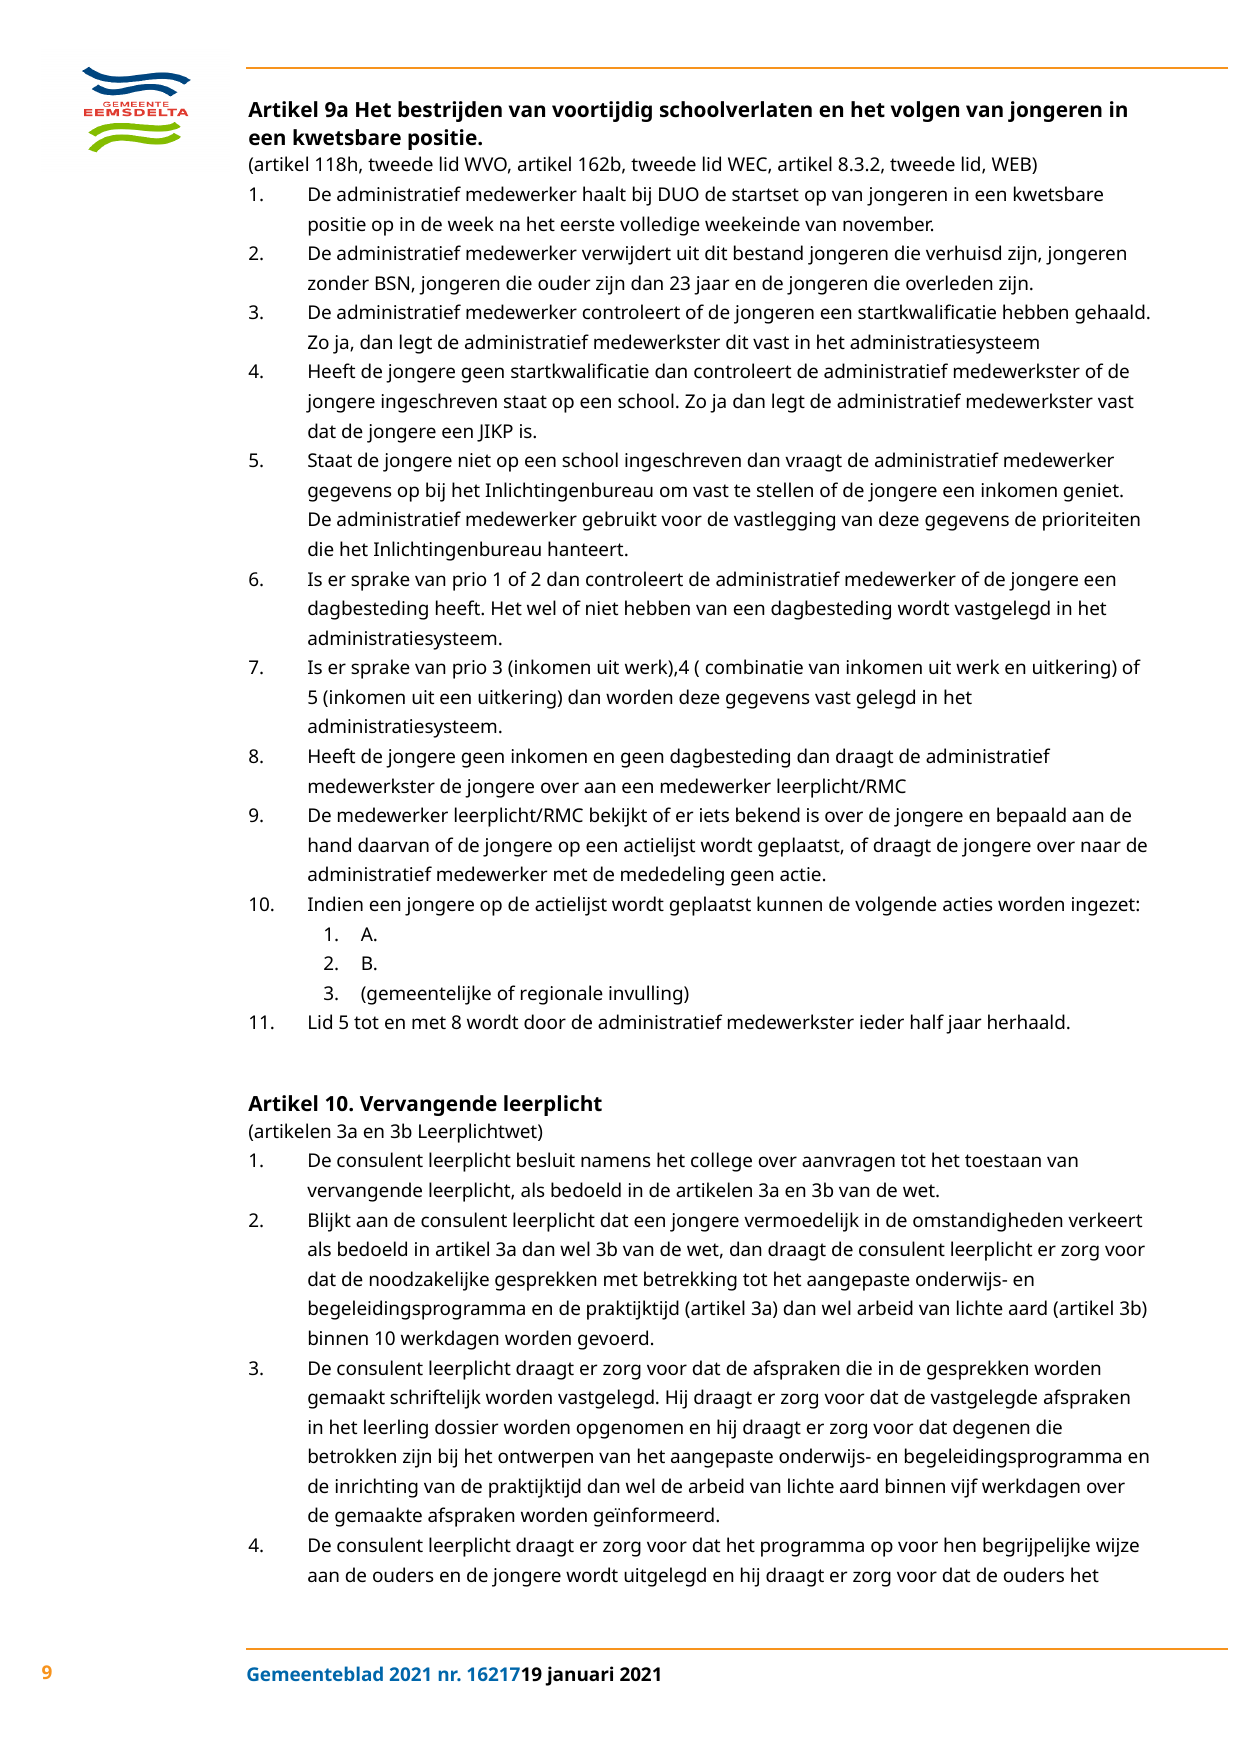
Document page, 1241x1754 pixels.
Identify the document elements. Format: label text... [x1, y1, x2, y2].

list Is er sprake van prio 3 (inkomen uit werk),4 ( combinatie van inkomen uit werk en uitkering) of 5 (inkomen uit een uitkering) dan worden deze gegevens vast gelegd in het administratiesysteem. [248, 654, 1152, 739]
list De administratief medewerker verwijdert uit dit bestand jongeren die verhuisd zijn, jongeren zonder BSN, jongeren die ouder zijn dan 23 jaar en de jongeren die overleden zijn. [248, 240, 1152, 296]
list De medewerker leerplicht/RMC bekijkt of er iets bekend is over de jongere en bepaald aan de hand daarvan of de jongere op een actielijst wordt geplaatst, of draagt de jongere over naar de administratief medewerker met de mededeling geen actie. [248, 802, 1152, 887]
list Blijkt aan de consulent leerplicht dat een jongere vermoedelijk in de omstandigheden verkeert als bedoeld in artikel 3a dan wel 3b van de wet, dan draagt de consulent leerplicht er zorg voor dat de noodzakelijke gesprekken met betrekking tot het aangepaste onderwijs- en begeleidingsprogramma en de praktijktijd (artikel 3a) dan wel arbeid van lichte aard (artikel 3b) binnen 10 werkdagen worden gevoerd. [248, 1207, 1152, 1351]
list (gemeentelijke of regionale invulling) [323, 980, 1152, 1006]
text (artikel 118h, tweede lid WVO, artikel 162b, tweede lid WEC, artikel 8.3.2, tweede lid, WEB) [248, 152, 1152, 177]
text Artikel 9a Het bestrijden van voortijdig schoolverlaten en het volgen van jongeren in een kwetsbare positie. [248, 95, 1152, 152]
text Artikel 10. Vervangende leerplicht [248, 1089, 1152, 1118]
list De administratief medewerker controleert of de jongeren een startkwalificatie hebben gehaald. Zo ja, dan legt de administratief medewerkster dit vast in het administratiesysteem [248, 299, 1152, 355]
list De consulent leerplicht besluit namens het college over aanvragen tot het toestaan van vervangende leerplicht, als bedoeld in de artikelen 3a en 3b van de wet. [248, 1148, 1152, 1203]
list De administratief medewerker haalt bij DUO de startset op van jongeren in een kwetsbare positie op in de week na het eerste volledige weekeinde van november. [248, 181, 1152, 237]
list Indien een jongere op de actielijst wordt geplaatst kunnen de volgende acties worden ingezet: [248, 891, 1152, 917]
text (artikelen 3a en 3b Leerplichtwet) [248, 1118, 1152, 1144]
list A. [323, 921, 1152, 947]
list Heeft de jongere geen inkomen en geen dagbesteding dan draagt de administratief medewerkster de jongere over aan een medewerker leerplicht/RMC [248, 743, 1152, 799]
list Staat de jongere niet op een school ingeschreven dan vraagt de administratief medewerker gegevens op bij het Inlichtingenbureau om vast te stellen of de jongere een inkomen geniet. De administratief medewerker gebruikt voor de vastlegging van deze gegevens de prioriteiten die het Inlichtingenbureau hanteert. [248, 447, 1152, 562]
picture [41, 47, 231, 172]
list Lid 5 tot en met 8 wordt door de administratief medewerkster ieder half jaar herhaald. [248, 1009, 1152, 1035]
list Heeft de jongere geen startkwalificatie dan controleert de administratief medewerkster of de jongere ingeschreven staat op een school. Zo ja dan legt de administratief medewerkster vast dat de jongere een JIKP is. [248, 359, 1152, 444]
list De consulent leerplicht draagt er zorg voor dat het programma op voor hen begrijpelijke wijze aan de ouders en de jongere wordt uitgelegd en hij draagt er zorg voor dat de ouders het [248, 1532, 1152, 1587]
list De consulent leerplicht draagt er zorg voor dat de afspraken die in de gesprekken worden gemaakt schriftelijk worden vastgelegd. Hij draagt er zorg voor dat de vastgelegde afspraken in het leerling dossier worden opgenomen en hij draagt er zorg voor dat degenen die betrokken zijn bij het ontwerpen van het aangepaste onderwijs- en begeleidingsprogramma en de inrichting van de praktijktijd dan wel de arbeid van lichte aard binnen vijf werkdagen over de gemaakte afspraken worden geïnformeerd. [248, 1355, 1152, 1528]
list B. [323, 950, 1152, 976]
list Is er sprake van prio 1 of 2 dan controleert de administratief medewerker of de jongere een dagbesteding heeft. Het wel of niet hebben van een dagbesteding wordt vastgelegd in het administratiesysteem. [248, 566, 1152, 651]
